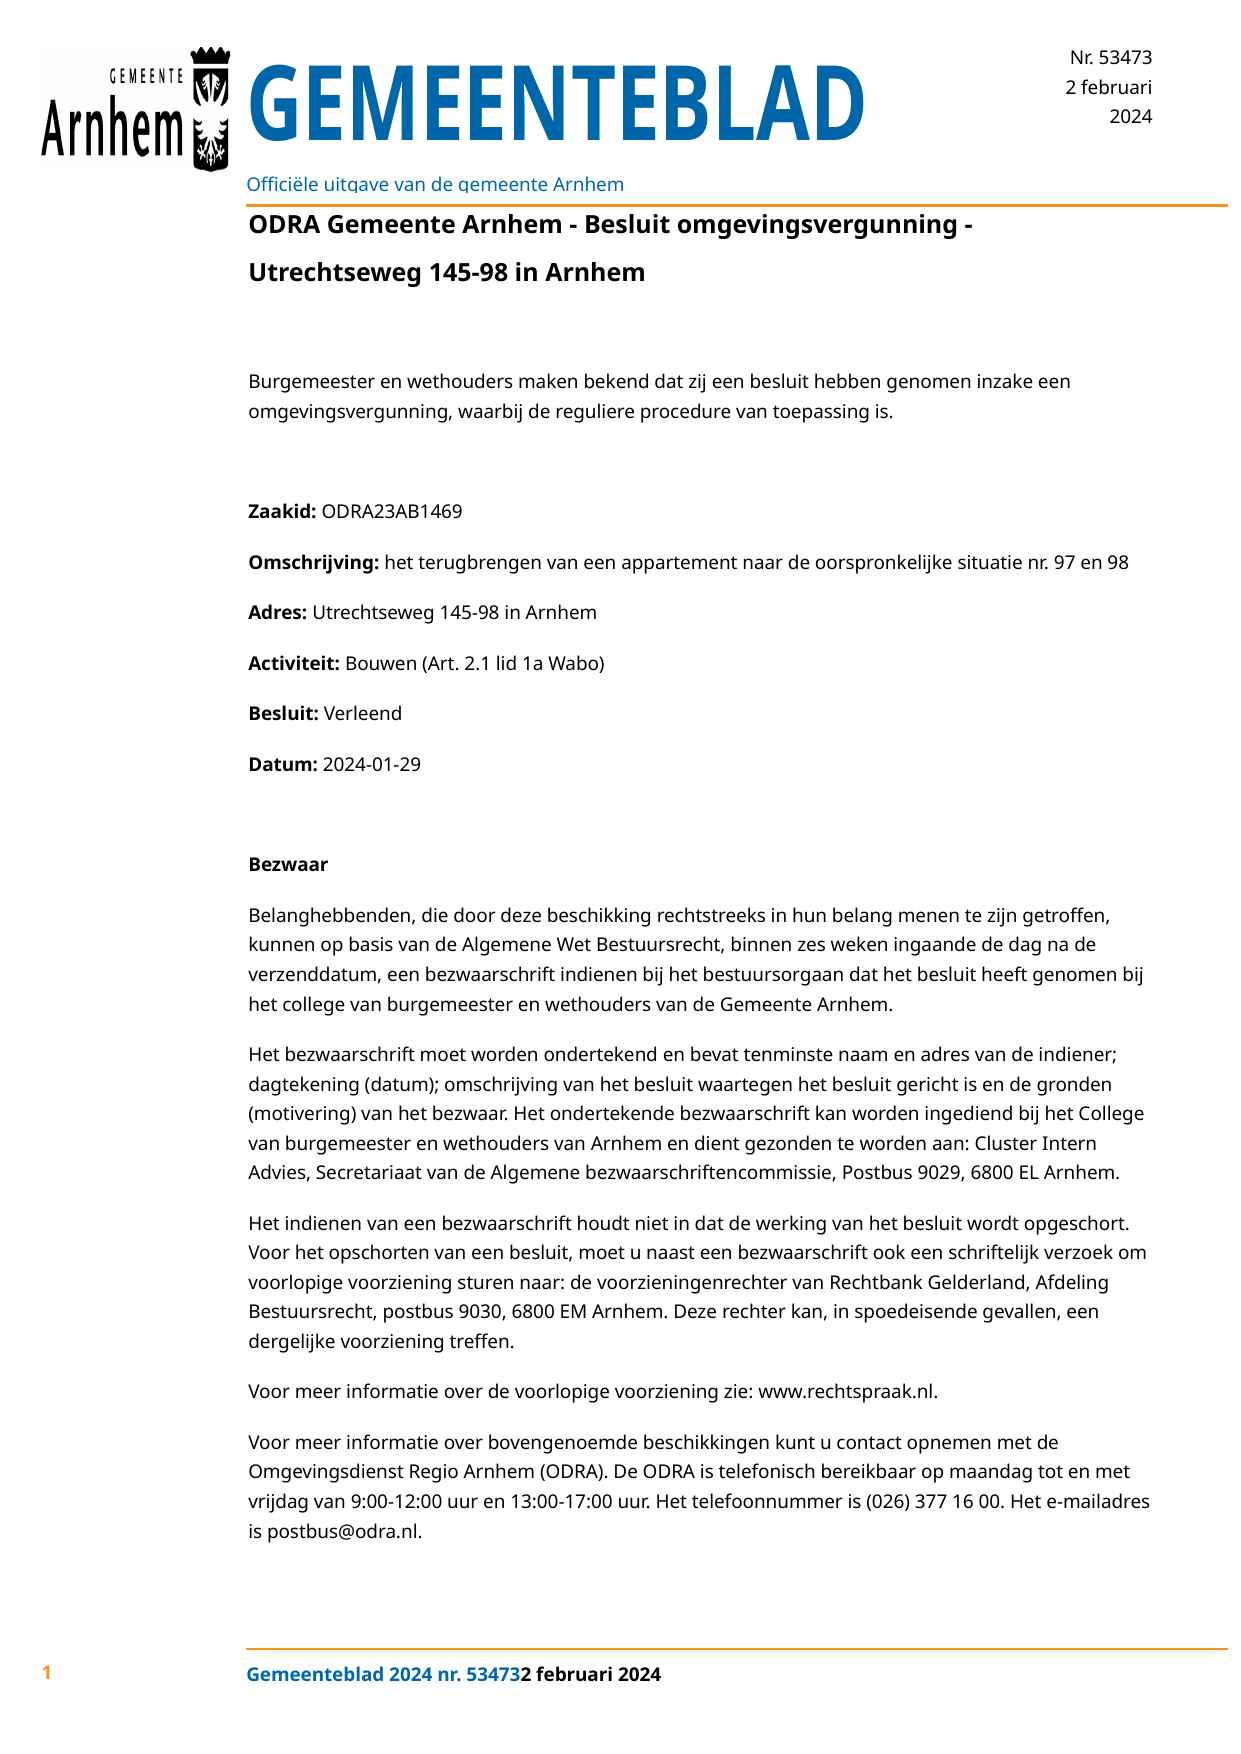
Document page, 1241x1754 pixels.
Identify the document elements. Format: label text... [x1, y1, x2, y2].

text Burgemeester en wethouders maken bekend dat zij een besluit hebben genomen inzake een omgevingsvergunning, waarbij de reguliere procedure van toepassing is. [248, 368, 1152, 424]
text Bezwaar [248, 852, 1152, 877]
text Het indienen van een bezwaarschrift houdt niet in dat de werking van het besluit wordt opgeschort. Voor het opschorten van een besluit, moet u naast een bezwaarschrift ook een schriftelijk verzoek om voorlopige voorziening sturen naar: de voorzieningenrechter van Rechtbank Gelderland, Afdeling Bestuursrecht, postbus 9030, 6800 EM Arnhem. Deze rechter kan, in spoedeisende gevallen, een dergelijke voorziening treffen. [248, 1210, 1152, 1354]
text Het bezwaarschrift moet worden ondertekend en bevat tenminste naam en adres van de indiener; dagtekening (datum); omschrijving van het besluit waartegen het besluit gericht is en de gronden (motivering) van het bezwaar. Het ondertekende bezwaarschrift kan worden ingediend bij het College van burgemeester en wethouders van Arnhem en dient gezonden te worden aan: Cluster Intern Advies, Secretariaat van de Algemene bezwaarschriftencommissie, Postbus 9029, 6800 EL Arnhem. [248, 1041, 1152, 1185]
text Adres: Utrechtseweg 145-98 in Arnhem [248, 599, 1152, 625]
text ODRA Gemeente Arnhem - Besluit omgevingsvergunning - Utrechtseweg 145-98 in Arnhem [248, 207, 1152, 288]
text Datum: 2024-01-29 [248, 751, 1152, 777]
text Besluit: Verleend [248, 700, 1152, 726]
text Activiteit: Bouwen (Art. 2.1 lid 1a Wabo) [248, 650, 1152, 676]
text Omschrijving: het terugbrengen van een appartement naar de oorspronkelijke situatie nr. 97 en 98 [248, 549, 1152, 575]
text Voor meer informatie over bovengenoemde beschikkingen kunt u contact opnemen met de Omgevingsdienst Regio Arnhem (ODRA). De ODRA is telefonisch bereikbaar op maandag tot en met vrijdag van 9:00-12:00 uur en 13:00-17:00 uur. Het telefoonnummer is (026) 377 16 00. Het e-mailadres is postbus@odra.nl. [248, 1429, 1152, 1544]
text Voor meer informatie over de voorlopige voorziening zie: www.rechtspraak.nl. [248, 1379, 1152, 1404]
picture [41, 47, 231, 172]
text Belanghebbenden, die door deze beschikking rechtstreeks in hun belang menen te zijn getroffen, kunnen op basis van de Algemene Wet Bestuursrecht, binnen zes weken ingaande de dag na de verzenddatum, een bezwaarschrift indienen bij het bestuursorgaan dat het besluit heeft genomen bij het college van burgemeester en wethouders van de Gemeente Arnhem. [248, 902, 1152, 1017]
text Zaakid: ODRA23AB1469 [248, 499, 1152, 524]
